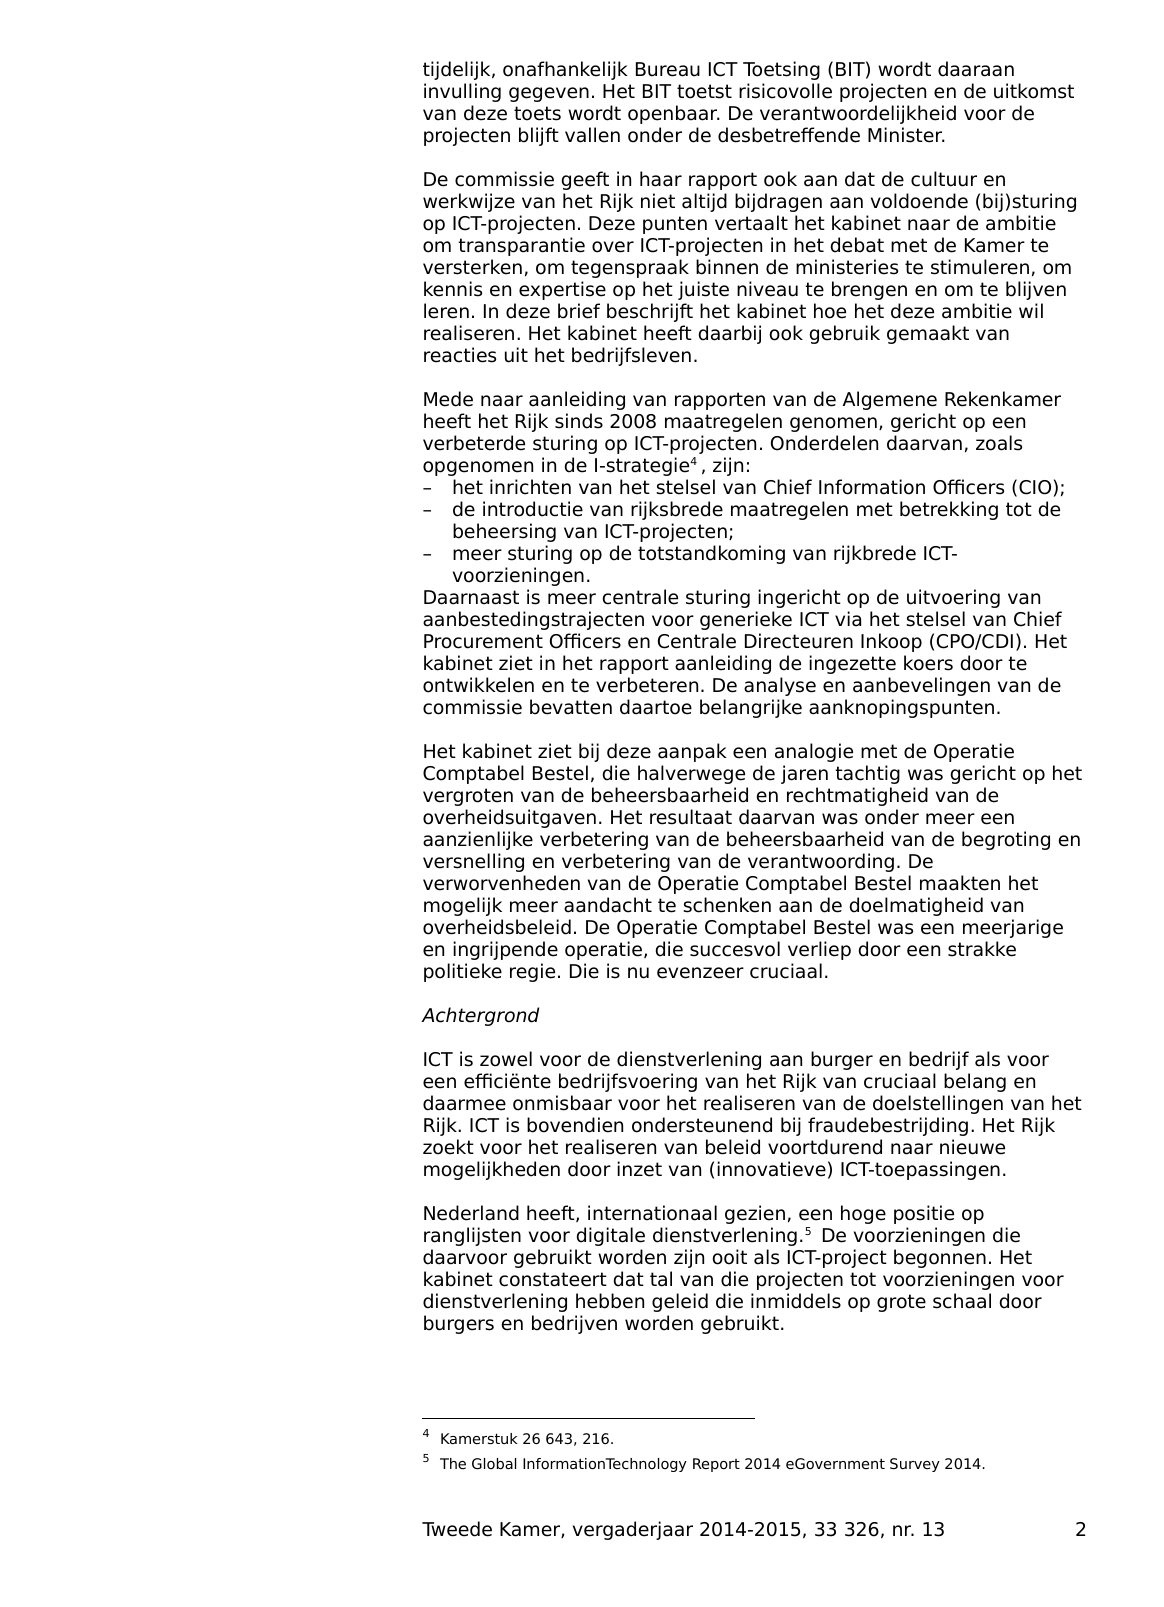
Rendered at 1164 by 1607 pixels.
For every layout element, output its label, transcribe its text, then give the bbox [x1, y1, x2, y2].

text De commissie geeft in haar rapport ook aan dat de cultuur en werkwijze van het Rijk niet altijd bijdragen aan voldoende (bij)sturing op ICT-projecten. Deze punten vertaalt het kabinet naar de ambitie om transparantie over ICT-projecten in het debat met de Kamer te versterken, om tegenspraak binnen de ministeries te stimuleren, om kennis en expertise op het juiste niveau te brengen en om te blijven leren. In deze brief beschrijft het kabinet hoe het deze ambitie wil realiseren. Het kabinet heeft daarbij ook gebruik gemaakt van reacties uit het bedrijfsleven. [422, 169, 1087, 367]
text The Global InformationTechnology Report 2014 eGovernment Survey 2014. [422, 1452, 1087, 1474]
subtitle Achtergrond [422, 1005, 1087, 1027]
text tijdelijk, onafhankelijk Bureau ICT Toetsing (BIT) wordt daaraan invulling gegeven. Het BIT toetst risicovolle projecten en de uitkomst van deze toets wordt openbaar. De verantwoordelijkheid voor de projecten blijft vallen onder de desbetreffende Minister. [422, 59, 1087, 147]
text Het kabinet ziet bij deze aanpak een analogie met de Operatie Comptabel Bestel, die halverwege de jaren tachtig was gericht op het vergroten van de beheersbaarheid en rechtmatigheid van de overheidsuitgaven. Het resultaat daarvan was onder meer een aanzienlijke verbetering van de beheersbaarheid van de begroting en versnelling en verbetering van de verantwoording. De verworvenheden van de Operatie Comptabel Bestel maakten het mogelijk meer aandacht te schenken aan de doelmatigheid van overheidsbeleid. De Operatie Comptabel Bestel was een meerjarige en ingrijpende operatie, die succesvol verliep door een strakke politieke regie. Die is nu evenzeer cruciaal. [422, 741, 1087, 983]
text – de introductie van rijksbrede maatregelen met betrekking tot de beheersing van ICT-projecten; [422, 499, 1087, 543]
text – het inrichten van het stelsel van Chief Information Officers (CIO); [422, 477, 1087, 499]
text – meer sturing op de totstandkoming van rijkbrede ICT-voorzieningen. [422, 543, 1087, 587]
text Daarnaast is meer centrale sturing ingericht op de uitvoering van aanbestedingstrajecten voor generieke ICT via het stelsel van Chief Procurement Officers en Centrale Directeuren Inkoop (CPO/CDI). Het kabinet ziet in het rapport aanleiding de ingezette koers door te ontwikkelen en te verbeteren. De analyse en aanbevelingen van de commissie bevatten daartoe belangrijke aanknopingspunten. [422, 587, 1087, 719]
text ICT is zowel voor de dienstverlening aan burger en bedrijf als voor een efficiënte bedrijfsvoering van het Rijk van cruciaal belang en daarmee onmisbaar voor het realiseren van de doelstellingen van het Rijk. ICT is bovendien ondersteunend bij fraudebestrijding. Het Rijk zoekt voor het realiseren van beleid voortdurend naar nieuwe mogelijkheden door inzet van (innovatieve) ICT-toepassingen. [422, 1049, 1087, 1181]
text Mede naar aanleiding van rapporten van de Algemene Rekenkamer heeft het Rijk sinds 2008 maatregelen genomen, gericht op een verbeterde sturing op ICT-projecten. Onderdelen daarvan, zoals opgenomen in de I-strategie, zijn: [422, 389, 1087, 477]
text Nederland heeft, internationaal gezien, een hoge positie op ranglijsten voor digitale dienstverlening. De voorzieningen die daarvoor gebruikt worden zijn ooit als ICT-project begonnen. Het kabinet constateert dat tal van die projecten tot voorzieningen voor dienstverlening hebben geleid die inmiddels op grote schaal door burgers en bedrijven worden gebruikt. [422, 1203, 1087, 1335]
text Kamerstuk 26 643, 216. [422, 1427, 1087, 1449]
